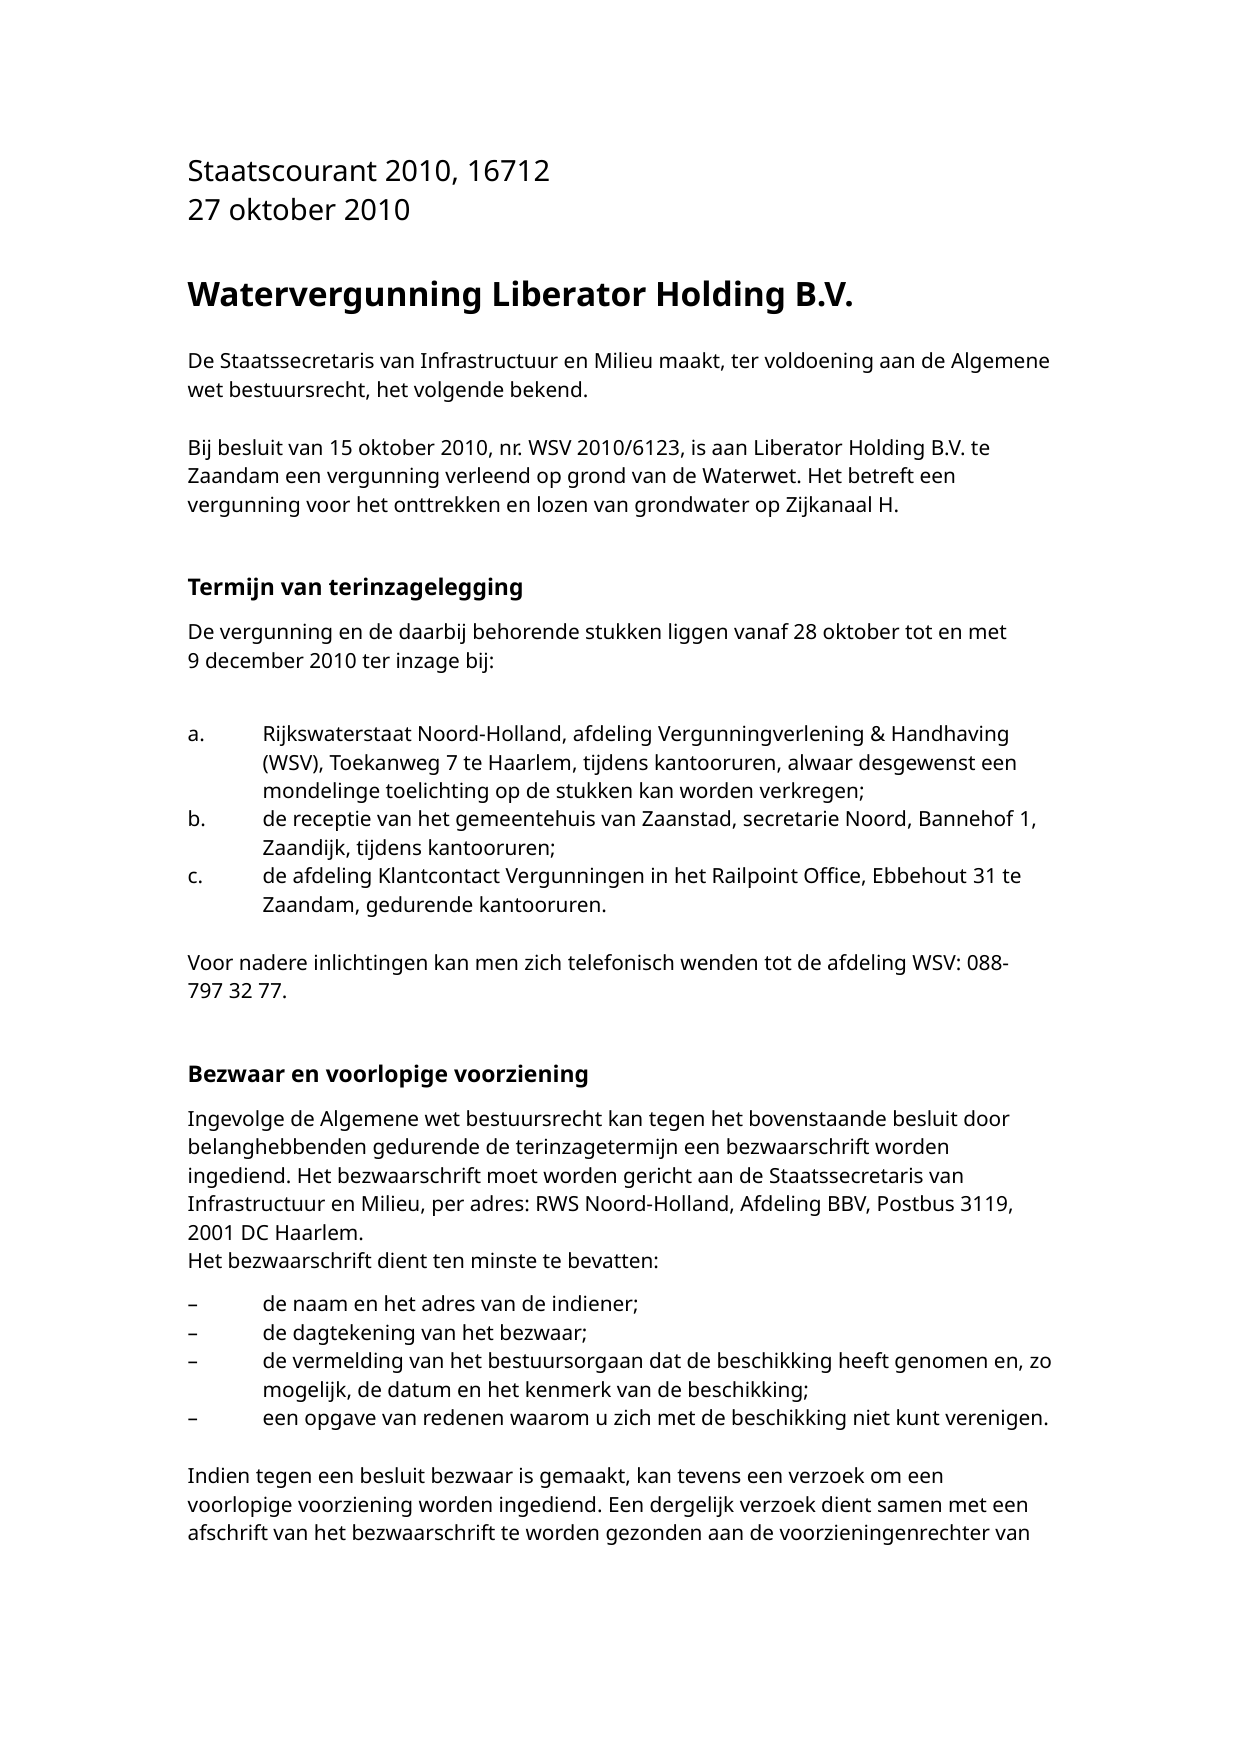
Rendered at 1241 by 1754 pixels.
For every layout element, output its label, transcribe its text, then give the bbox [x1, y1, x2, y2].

text De vergunning en de daarbij behorende stukken liggen vanaf 28 oktober tot en met 9 december 2010 ter inzage bij: [187, 617, 1053, 674]
list Rijkswaterstaat Noord-Holland, afdeling Vergunningverlening & Handhaving (WSV), Toekanweg 7 te Haarlem, tijdens kantooruren, alwaar desgewenst een mondelinge toelichting op de stukken kan worden verkregen; [187, 719, 1053, 804]
text Het bezwaarschrift dient ten minste te bevatten: [187, 1246, 1053, 1274]
list de afdeling Klantcontact Vergunningen in het Railpoint Office, Ebbehout 31 te Zaandam, gedurende kantooruren. [187, 861, 1053, 918]
subtitle Watervergunning Liberator Holding B.V. [187, 271, 1053, 316]
subtitle Bezwaar en voorlopige voorziening [187, 1058, 1053, 1089]
list een opgave van redenen waarom u zich met de beschikking niet kunt verenigen. [187, 1403, 1053, 1432]
text Bij besluit van 15 oktober 2010, nr. WSV 2010/6123, is aan Liberator Holding B.V. te Zaandam een vergunning verleend op grond van de Waterwet. Het betreft een vergunning voor het onttrekken en lozen van grondwater op Zijkanaal H. [187, 433, 1053, 518]
text Indien tegen een besluit bezwaar is gemaakt, kan tevens een verzoek om een voorlopige voorziening worden ingediend. Een dergelijk verzoek dient samen met een afschrift van het bezwaarschrift te worden gezonden aan de voorzieningenrechter van [187, 1462, 1053, 1547]
text Staatscourant 2010, 16712 [187, 150, 1053, 190]
text Ingevolge de Algemene wet bestuursrecht kan tegen het bovenstaande besluit door belanghebbenden gedurende de terinzagetermijn een bezwaarschrift worden ingediend. Het bezwaarschrift moet worden gericht aan de Staatssecretaris van Infrastructuur en Milieu, per adres: RWS Noord-Holland, Afdeling BBV, Postbus 3119, 2001 DC Haarlem. [187, 1104, 1053, 1246]
list de vermelding van het bestuursorgaan dat de beschikking heeft genomen en, zo mogelijk, de datum en het kenmerk van de beschikking; [187, 1346, 1053, 1403]
text De Staatssecretaris van Infrastructuur en Milieu maakt, ter voldoening aan de Algemene wet bestuursrecht, het volgende bekend. [187, 346, 1053, 403]
list de naam en het adres van de indiener; [187, 1289, 1053, 1318]
text 27 oktober 2010 [187, 190, 1053, 229]
subtitle Termijn van terinzagelegging [187, 571, 1053, 602]
text Voor nadere inlichtingen kan men zich telefonisch wenden tot de afdeling WSV: 088-797 32 77. [187, 948, 1053, 1005]
list de dagtekening van het bezwaar; [187, 1318, 1053, 1346]
list de receptie van het gemeentehuis van Zaanstad, secretarie Noord, Bannehof 1, Zaandijk, tijdens kantooruren; [187, 804, 1053, 861]
